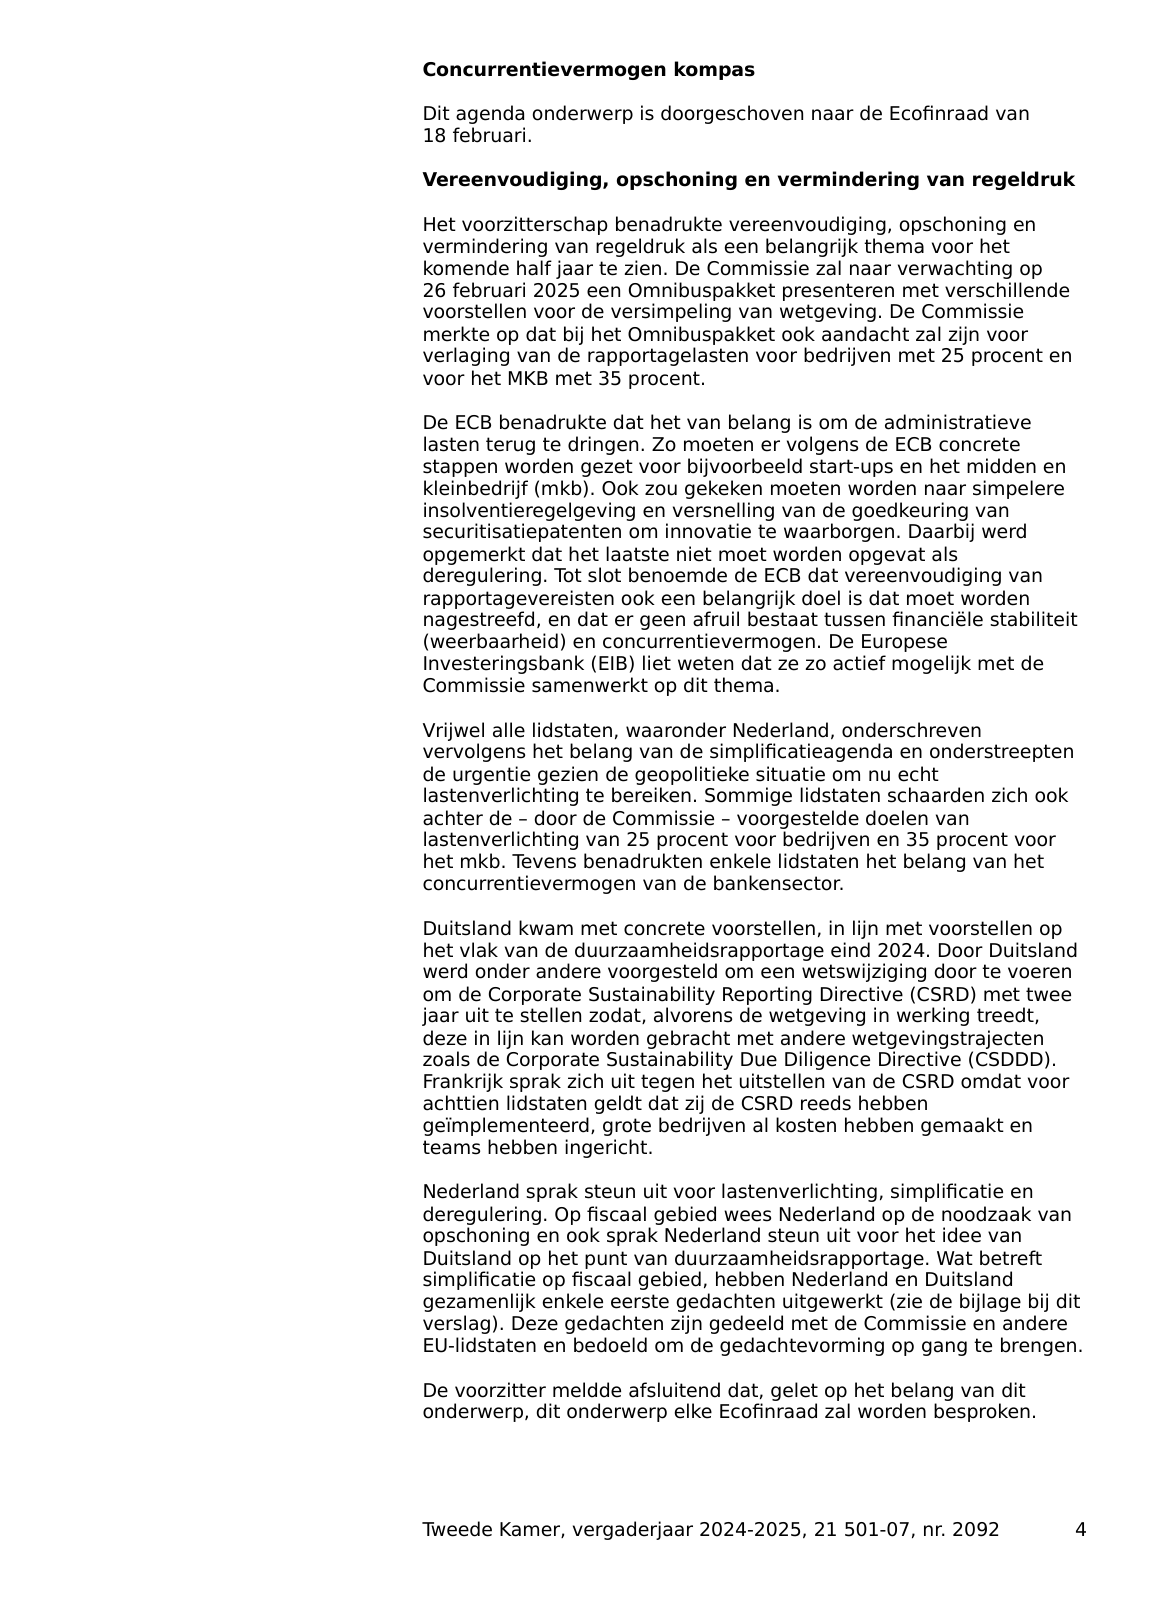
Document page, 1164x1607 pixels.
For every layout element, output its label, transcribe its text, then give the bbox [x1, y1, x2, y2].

subtitle Concurrentievermogen kompas [422, 59, 1087, 81]
text De voorzitter meldde afsluitend dat, gelet op het belang van dit onderwerp, dit onderwerp elke Ecofinraad zal worden besproken. [422, 1379, 1087, 1423]
text Vrijwel alle lidstaten, waaronder Nederland, onderschreven vervolgens het belang van de simplificatieagenda en onderstreepten de urgentie gezien de geopolitieke situatie om nu echt lastenverlichting te bereiken. Sommige lidstaten schaarden zich ook achter de – door de Commissie – voorgestelde doelen van lastenverlichting van 25 procent voor bedrijven en 35 procent voor het mkb. Tevens benadrukten enkele lidstaten het belang van het concurrentievermogen van de bankensector. [422, 719, 1087, 895]
text De ECB benadrukte dat het van belang is om de administratieve lasten terug te dringen. Zo moeten er volgens de ECB concrete stappen worden gezet voor bijvoorbeeld start-ups en het midden en kleinbedrijf (mkb). Ook zou gekeken moeten worden naar simpelere insolventieregelgeving en versnelling van de goedkeuring van securitisatiepatenten om innovatie te waarborgen. Daarbij werd opgemerkt dat het laatste niet moet worden opgevat als deregulering. Tot slot benoemde de ECB dat vereenvoudiging van rapportagevereisten ook een belangrijk doel is dat moet worden nagestreefd, en dat er geen afruil bestaat tussen financiële stabiliteit (weerbaarheid) en concurrentievermogen. De Europese Investeringsbank (EIB) liet weten dat ze zo actief mogelijk met de Commissie samenwerkt op dit thema. [422, 412, 1087, 697]
text Nederland sprak steun uit voor lastenverlichting, simplificatie en deregulering. Op fiscaal gebied wees Nederland op de noodzaak van opschoning en ook sprak Nederland steun uit voor het idee van Duitsland op het punt van duurzaamheidsrapportage. Wat betreft simplificatie op fiscaal gebied, hebben Nederland en Duitsland gezamenlijk enkele eerste gedachten uitgewerkt (zie de bijlage bij dit verslag). Deze gedachten zijn gedeeld met de Commissie en andere EU-lidstaten en bedoeld om de gedachtevorming op gang te brengen. [422, 1181, 1087, 1357]
text Het voorzitterschap benadrukte vereenvoudiging, opschoning en vermindering van regeldruk als een belangrijk thema voor het komende half jaar te zien. De Commissie zal naar verwachting op 26 februari 2025 een Omnibuspakket presenteren met verschillende voorstellen voor de versimpeling van wetgeving. De Commissie merkte op dat bij het Omnibuspakket ook aandacht zal zijn voor verlaging van de rapportagelasten voor bedrijven met 25 procent en voor het MKB met 35 procent. [422, 213, 1087, 389]
subtitle Vereenvoudiging, opschoning en vermindering van regeldruk [422, 169, 1087, 191]
text Dit agenda onderwerp is doorgeschoven naar de Ecofinraad van 18 februari. [422, 103, 1087, 147]
text Duitsland kwam met concrete voorstellen, in lijn met voorstellen op het vlak van de duurzaamheidsrapportage eind 2024. Door Duitsland werd onder andere voorgesteld om een wetswijziging door te voeren om de Corporate Sustainability Reporting Directive (CSRD) met twee jaar uit te stellen zodat, alvorens de wetgeving in werking treedt, deze in lijn kan worden gebracht met andere wetgevingstrajecten zoals de Corporate Sustainability Due Diligence Directive (CSDDD). Frankrijk sprak zich uit tegen het uitstellen van de CSRD omdat voor achttien lidstaten geldt dat zij de CSRD reeds hebben geïmplementeerd, grote bedrijven al kosten hebben gemaakt en teams hebben ingericht. [422, 917, 1087, 1159]
